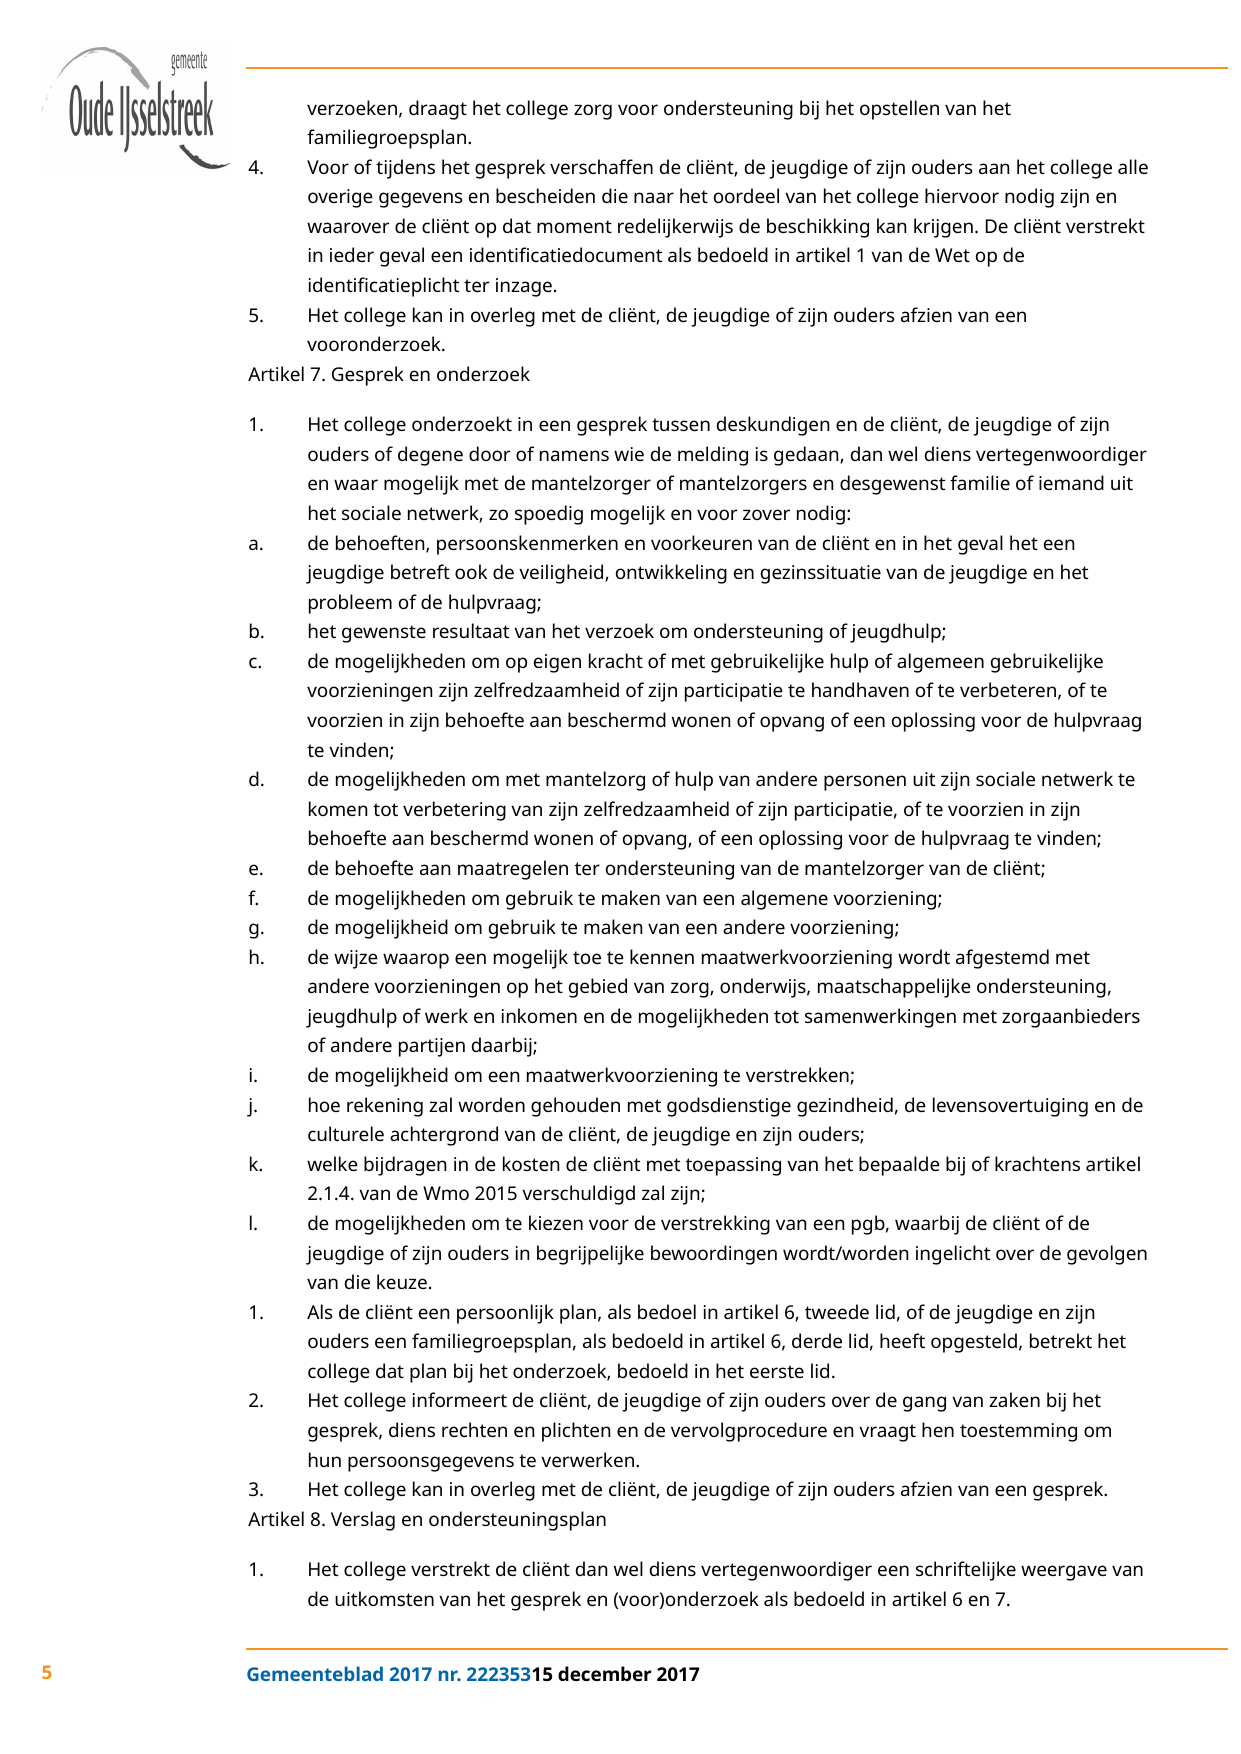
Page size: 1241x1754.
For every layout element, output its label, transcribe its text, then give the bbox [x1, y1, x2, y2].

list de mogelijkheid om gebruik te maken van een andere voorziening; [248, 914, 1152, 940]
list Het college kan in overleg met de cliënt, de jeugdige of zijn ouders afzien van een vooronderzoek. [248, 302, 1152, 357]
text Artikel 8. Verslag en ondersteuningsplan [248, 1506, 1152, 1532]
list de mogelijkheden om met mantelzorg of hulp van andere personen uit zijn sociale netwerk te komen tot verbetering van zijn zelfredzaamheid of zijn participatie, of te voorzien in zijn behoefte aan beschermd wonen of opvang, of een oplossing voor de hulpvraag te vinden; [248, 766, 1152, 851]
list Voor of tijdens het gesprek verschaffen de cliënt, de jeugdige of zijn ouders aan het college alle overige gegevens en bescheiden die naar het oordeel van het college hiervoor nodig zijn en waarover de cliënt op dat moment redelijkerwijs de beschikking kan krijgen. De cliënt verstrekt in ieder geval een identificatiedocument als bedoeld in artikel 1 van de Wet op de identificatieplicht ter inzage. [248, 154, 1152, 298]
list Het college informeert de cliënt, de jeugdige of zijn ouders over de gang van zaken bij het gesprek, diens rechten en plichten en de vervolgprocedure en vraagt hen toestemming om hun persoonsgegevens te verwerken. [248, 1388, 1152, 1473]
picture [41, 47, 231, 172]
text Artikel 7. Gesprek en onderzoek [248, 361, 1152, 387]
list de mogelijkheid om een maatwerkvoorziening te verstrekken; [248, 1062, 1152, 1088]
list welke bijdragen in de kosten de cliënt met toepassing van het bepaalde bij of krachtens artikel 2.1.4. van de Wmo 2015 verschuldigd zal zijn; [248, 1151, 1152, 1206]
list Het college onderzoekt in een gesprek tussen deskundigen en de cliënt, de jeugdige of zijn ouders of degene door of namens wie de melding is gedaan, dan wel diens vertegenwoordiger en waar mogelijk met de mantelzorger of mantelzorgers en desgewenst familie of iemand uit het sociale netwerk, zo spoedig mogelijk en voor zover nodig: [248, 411, 1152, 526]
list hoe rekening zal worden gehouden met godsdienstige gezindheid, de levensovertuiging en de culturele achtergrond van de cliënt, de jeugdige en zijn ouders; [248, 1092, 1152, 1147]
list Het college verstrekt de cliënt dan wel diens vertegenwoordiger een schriftelijke weergave van de uitkomsten van het gesprek en (voor)onderzoek als bedoeld in artikel 6 en 7. [248, 1556, 1152, 1612]
list de wijze waarop een mogelijk toe te kennen maatwerkvoorziening wordt afgestemd met andere voorzieningen op het gebied van zorg, onderwijs, maatschappelijke ondersteuning, jeugdhulp of werk en inkomen en de mogelijkheden tot samenwerkingen met zorgaanbieders of andere partijen daarbij; [248, 944, 1152, 1058]
list de behoeften, persoonskenmerken en voorkeuren van de cliënt en in het geval het een jeugdige betreft ook de veiligheid, ontwikkeling en gezinssituatie van de jeugdige en het probleem of de hulpvraag; [248, 530, 1152, 615]
list de mogelijkheden om te kiezen voor de verstrekking van een pgb, waarbij de cliënt of de jeugdige of zijn ouders in begrijpelijke bewoordingen wordt/worden ingelicht over de gevolgen van die keuze. [248, 1210, 1152, 1295]
list Het college kan in overleg met de cliënt, de jeugdige of zijn ouders afzien van een gesprek. [248, 1476, 1152, 1502]
list verzoeken, draagt het college zorg voor ondersteuning bij het opstellen van het familiegroepsplan. [248, 95, 1152, 150]
list de mogelijkheden om gebruik te maken van een algemene voorziening; [248, 885, 1152, 911]
list de behoefte aan maatregelen ter ondersteuning van de mantelzorger van de cliënt; [248, 855, 1152, 881]
list het gewenste resultaat van het verzoek om ondersteuning of jeugdhulp; [248, 618, 1152, 644]
list de mogelijkheden om op eigen kracht of met gebruikelijke hulp of algemeen gebruikelijke voorzieningen zijn zelfredzaamheid of zijn participatie te handhaven of te verbeteren, of te voorzien in zijn behoefte aan beschermd wonen of opvang of een oplossing voor de hulpvraag te vinden; [248, 648, 1152, 763]
list Als de cliënt een persoonlijk plan, als bedoel in artikel 6, tweede lid, of de jeugdige en zijn ouders een familiegroepsplan, als bedoeld in artikel 6, derde lid, heeft opgesteld, betrekt het college dat plan bij het onderzoek, bedoeld in het eerste lid. [248, 1299, 1152, 1384]
